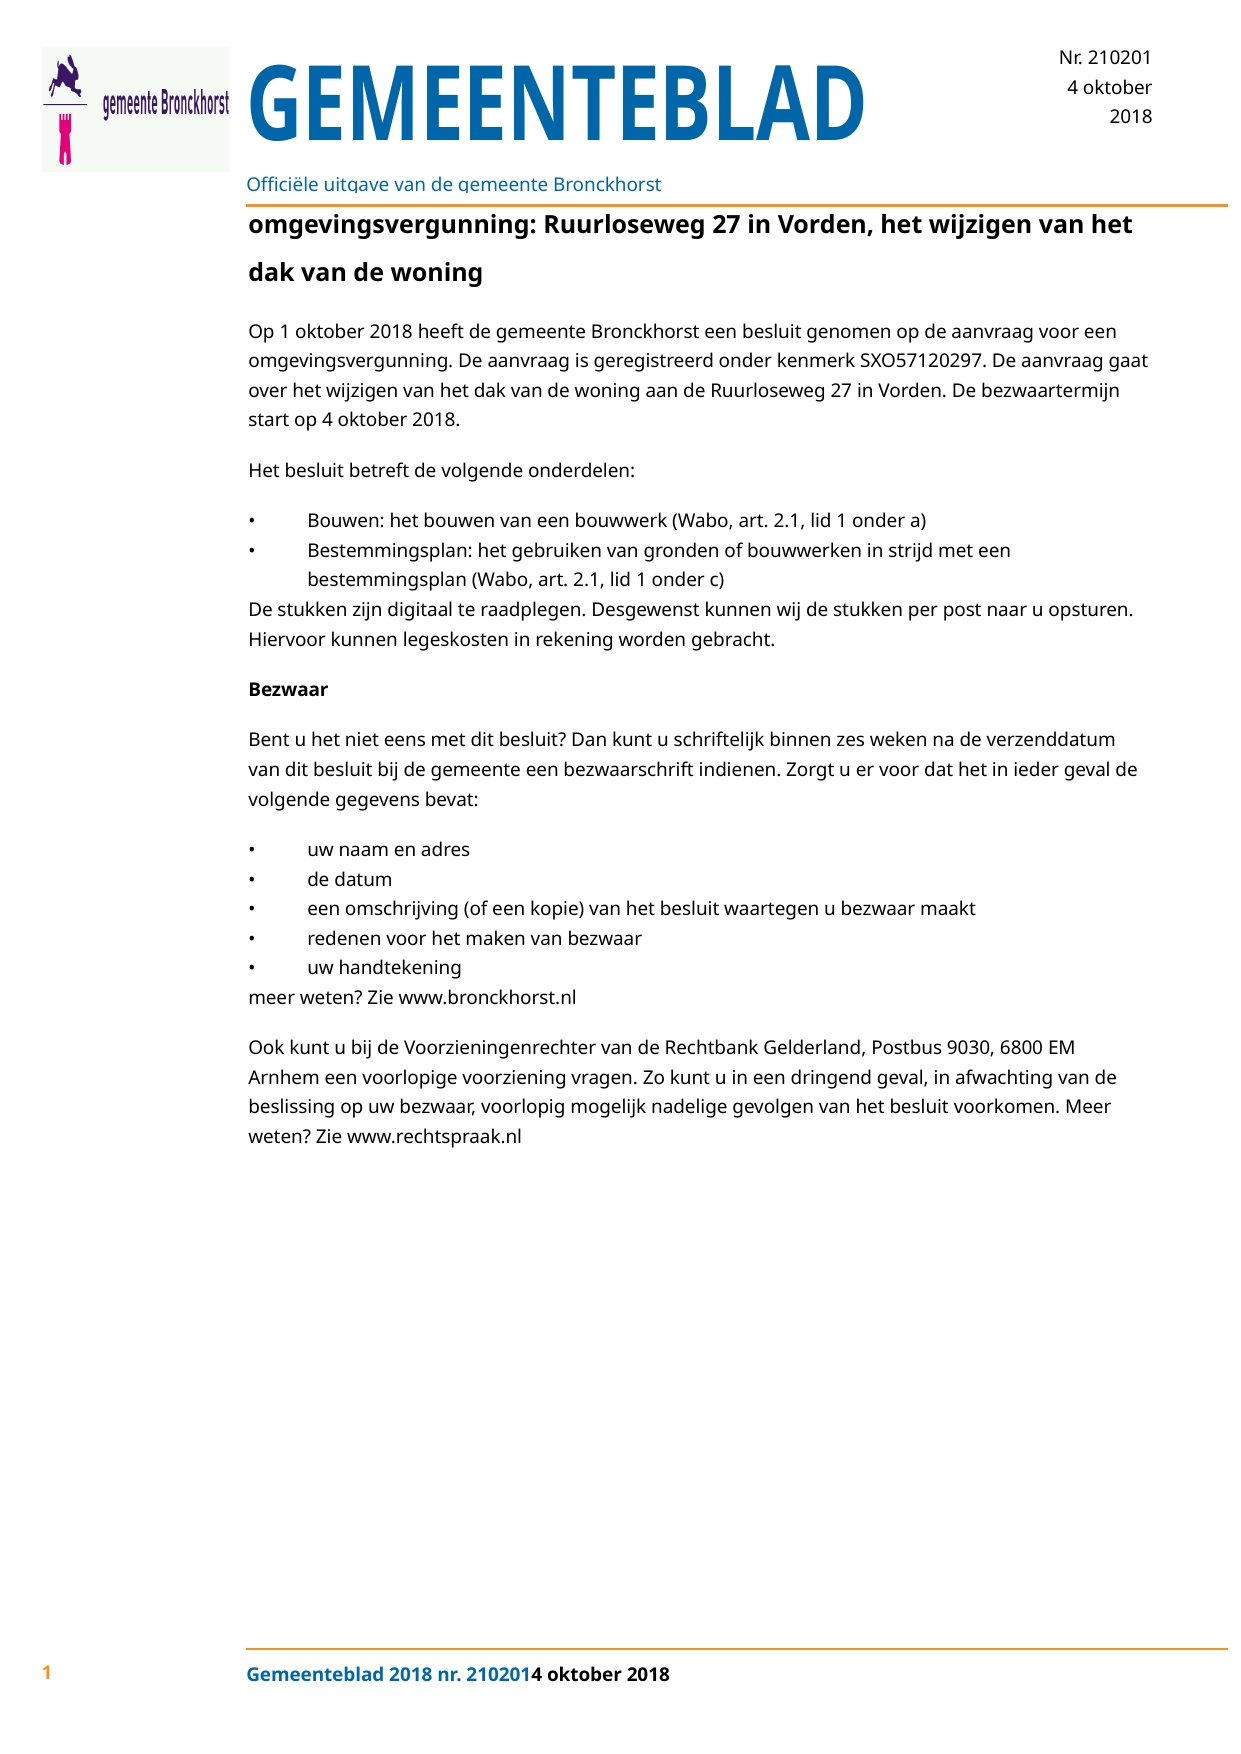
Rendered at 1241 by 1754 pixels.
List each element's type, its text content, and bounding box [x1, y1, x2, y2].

picture [41, 47, 231, 172]
list redenen voor het maken van bezwaar [248, 925, 1152, 951]
list Bestemmingsplan: het gebruiken van gronden of bouwwerken in strijd met een bestemmingsplan (Wabo, art. 2.1, lid 1 onder c) [248, 537, 1152, 592]
text omgevingsvergunning: Ruurloseweg 27 in Vorden, het wijzigen van het dak van de woning [248, 207, 1152, 288]
text Bent u het niet eens met dit besluit? Dan kunt u schriftelijk binnen zes weken na de verzenddatum van dit besluit bij de gemeente een bezwaarschrift indienen. Zorgt u er voor dat het in ieder geval de volgende gegevens bevat: [248, 727, 1152, 812]
list de datum [248, 866, 1152, 892]
list uw handtekening [248, 954, 1152, 980]
text De stukken zijn digitaal te raadplegen. Desgewenst kunnen wij de stukken per post naar u opsturen. Hiervoor kunnen legeskosten in rekening worden gebracht. [248, 596, 1152, 652]
list een omschrijving (of een kopie) van het besluit waartegen u bezwaar maakt [248, 895, 1152, 921]
list Bouwen: het bouwen van een bouwwerk (Wabo, art. 2.1, lid 1 onder a) [248, 507, 1152, 533]
list uw naam en adres [248, 836, 1152, 862]
text Het besluit betreft de volgende onderdelen: [248, 457, 1152, 483]
text Bezwaar [248, 676, 1152, 702]
text meer weten? Zie www.bronckhorst.nl [248, 984, 1152, 1010]
text Op 1 oktober 2018 heeft de gemeente Bronckhorst een besluit genomen op de aanvraag voor een omgevingsvergunning. De aanvraag is geregistreerd onder kenmerk SXO57120297. De aanvraag gaat over het wijzigen van het dak van de woning aan de Ruurloseweg 27 in Vorden. De bezwaartermijn start op 4 oktober 2018. [248, 318, 1152, 432]
text Ook kunt u bij de Voorzieningenrechter van de Rechtbank Gelderland, Postbus 9030, 6800 EM Arnhem een voorlopige voorziening vragen. Zo kunt u in een dringend geval, in afwachting van de beslissing op uw bezwaar, voorlopig mogelijk nadelige gevolgen van het besluit voorkomen. Meer weten? Zie www.rechtspraak.nl [248, 1034, 1152, 1149]
